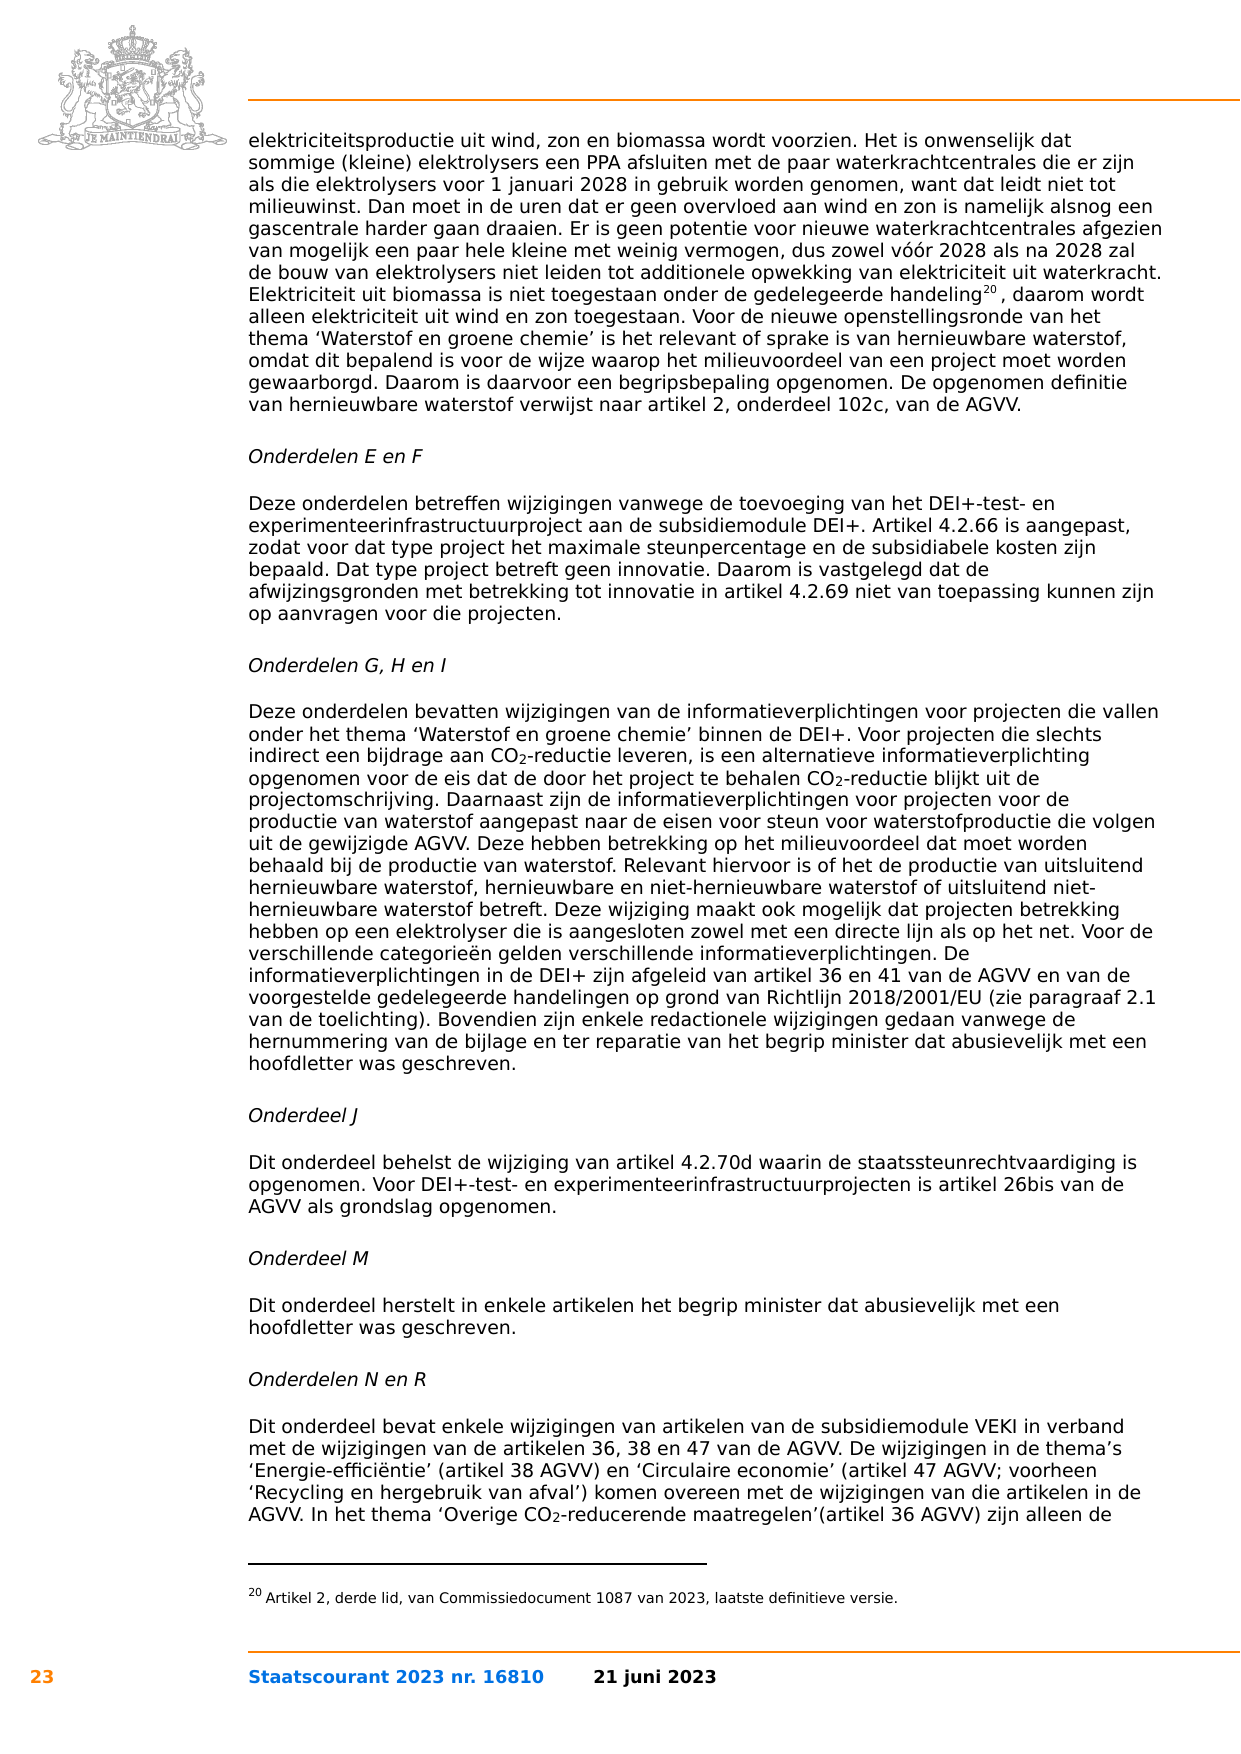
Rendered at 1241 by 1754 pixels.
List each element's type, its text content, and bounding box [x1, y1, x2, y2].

text Artikel 2, derde lid, van Commissiedocument 1087 van 2023, laatste definitieve versie. [248, 1586, 1163, 1608]
picture [38, 25, 227, 150]
text Deze onderdelen betreffen wijzigingen vanwege de toevoeging van het DEI+-test- en experimenteerinfrastructuurproject aan de subsidiemodule DEI+. Artikel 4.2.66 is aangepast, zodat voor dat type project het maximale steunpercentage en de subsidiabele kosten zijn bepaald. Dat type project betreft geen innovatie. Daarom is vastgelegd dat de afwijzingsgronden met betrekking tot innovatie in artikel 4.2.69 niet van toepassing kunnen zijn op aanvragen voor die projecten. [248, 493, 1163, 624]
text Deze onderdelen bevatten wijzigingen van de informatieverplichtingen voor projecten die vallen onder het thema ‘Waterstof en groene chemie’ binnen de DEI+. Voor projecten die slechts indirect een bijdrage aan CO2-reductie leveren, is een alternatieve informatieverplichting opgenomen voor de eis dat de door het project te behalen CO2-reductie blijkt uit de projectomschrijving. Daarnaast zijn de informatieverplichtingen voor projecten voor de productie van waterstof aangepast naar de eisen voor steun voor waterstofproductie die volgen uit de gewijzigde AGVV. Deze hebben betrekking op het milieuvoordeel dat moet worden behaald bij de productie van waterstof. Relevant hiervoor is of het de productie van uitsluitend hernieuwbare waterstof, hernieuwbare en niet-hernieuwbare waterstof of uitsluitend niet-hernieuwbare waterstof betreft. Deze wijziging maakt ook mogelijk dat projecten betrekking hebben op een elektrolyser die is aangesloten zowel met een directe lijn als op het net. Voor de verschillende categorieën gelden verschillende informatieverplichtingen. De informatieverplichtingen in de DEI+ zijn afgeleid van artikel 36 en 41 van de AGVV en van de voorgestelde gedelegeerde handelingen op grond van Richtlijn 2018/2001/EU (zie paragraaf 2.1 van de toelichting). Bovendien zijn enkele redactionele wijzigingen gedaan vanwege de hernummering van de bijlage en ter reparatie van het begrip minister dat abusievelijk met een hoofdletter was geschreven. [248, 701, 1163, 1075]
subtitle Onderdeel J [248, 1105, 1163, 1127]
text elektriciteitsproductie uit wind, zon en biomassa wordt voorzien. Het is onwenselijk dat sommige (kleine) elektrolysers een PPA afsluiten met de paar waterkrachtcentrales die er zijn als die elektrolysers voor 1 januari 2028 in gebruik worden genomen, want dat leidt niet tot milieuwinst. Dan moet in de uren dat er geen overvloed aan wind en zon is namelijk alsnog een gascentrale harder gaan draaien. Er is geen potentie voor nieuwe waterkrachtcentrales afgezien van mogelijk een paar hele kleine met weinig vermogen, dus zowel vóór 2028 als na 2028 zal de bouw van elektrolysers niet leiden tot additionele opwekking van elektriciteit uit waterkracht. Elektriciteit uit biomassa is niet toegestaan onder de gedelegeerde handeling, daarom wordt alleen elektriciteit uit wind en zon toegestaan. Voor de nieuwe openstellingsronde van het thema ‘Waterstof en groene chemie’ is het relevant of sprake is van hernieuwbare waterstof, omdat dit bepalend is voor de wijze waarop het milieuvoordeel van een project moet worden gewaarborgd. Daarom is daarvoor een begripsbepaling opgenomen. De opgenomen definitie van hernieuwbare waterstof verwijst naar artikel 2, onderdeel 102c, van de AGVV. [248, 130, 1163, 416]
text Dit onderdeel behelst de wijziging van artikel 4.2.70d waarin de staatssteunrechtvaardiging is opgenomen. Voor DEI+-test- en experimenteerinfrastructuurprojecten is artikel 26bis van de AGVV als grondslag opgenomen. [248, 1152, 1163, 1218]
text Dit onderdeel herstelt in enkele artikelen het begrip minister dat abusievelijk met een hoofdletter was geschreven. [248, 1295, 1163, 1339]
text Dit onderdeel bevat enkele wijzigingen van artikelen van de subsidiemodule VEKI in verband met de wijzigingen van de artikelen 36, 38 en 47 van de AGVV. De wijzigingen in de thema’s ‘Energie-efficiëntie’ (artikel 38 AGVV) en ‘Circulaire economie’ (artikel 47 AGVV; voorheen ‘Recycling en hergebruik van afval’) komen overeen met de wijzigingen van die artikelen in de AGVV. In het thema ‘Overige CO2-reducerende maatregelen’(artikel 36 AGVV) zijn alleen de [248, 1416, 1163, 1526]
subtitle Onderdelen N en R [248, 1369, 1163, 1391]
subtitle Onderdelen G, H en I [248, 654, 1163, 676]
subtitle Onderdelen E en F [248, 446, 1163, 468]
subtitle Onderdeel M [248, 1248, 1163, 1270]
